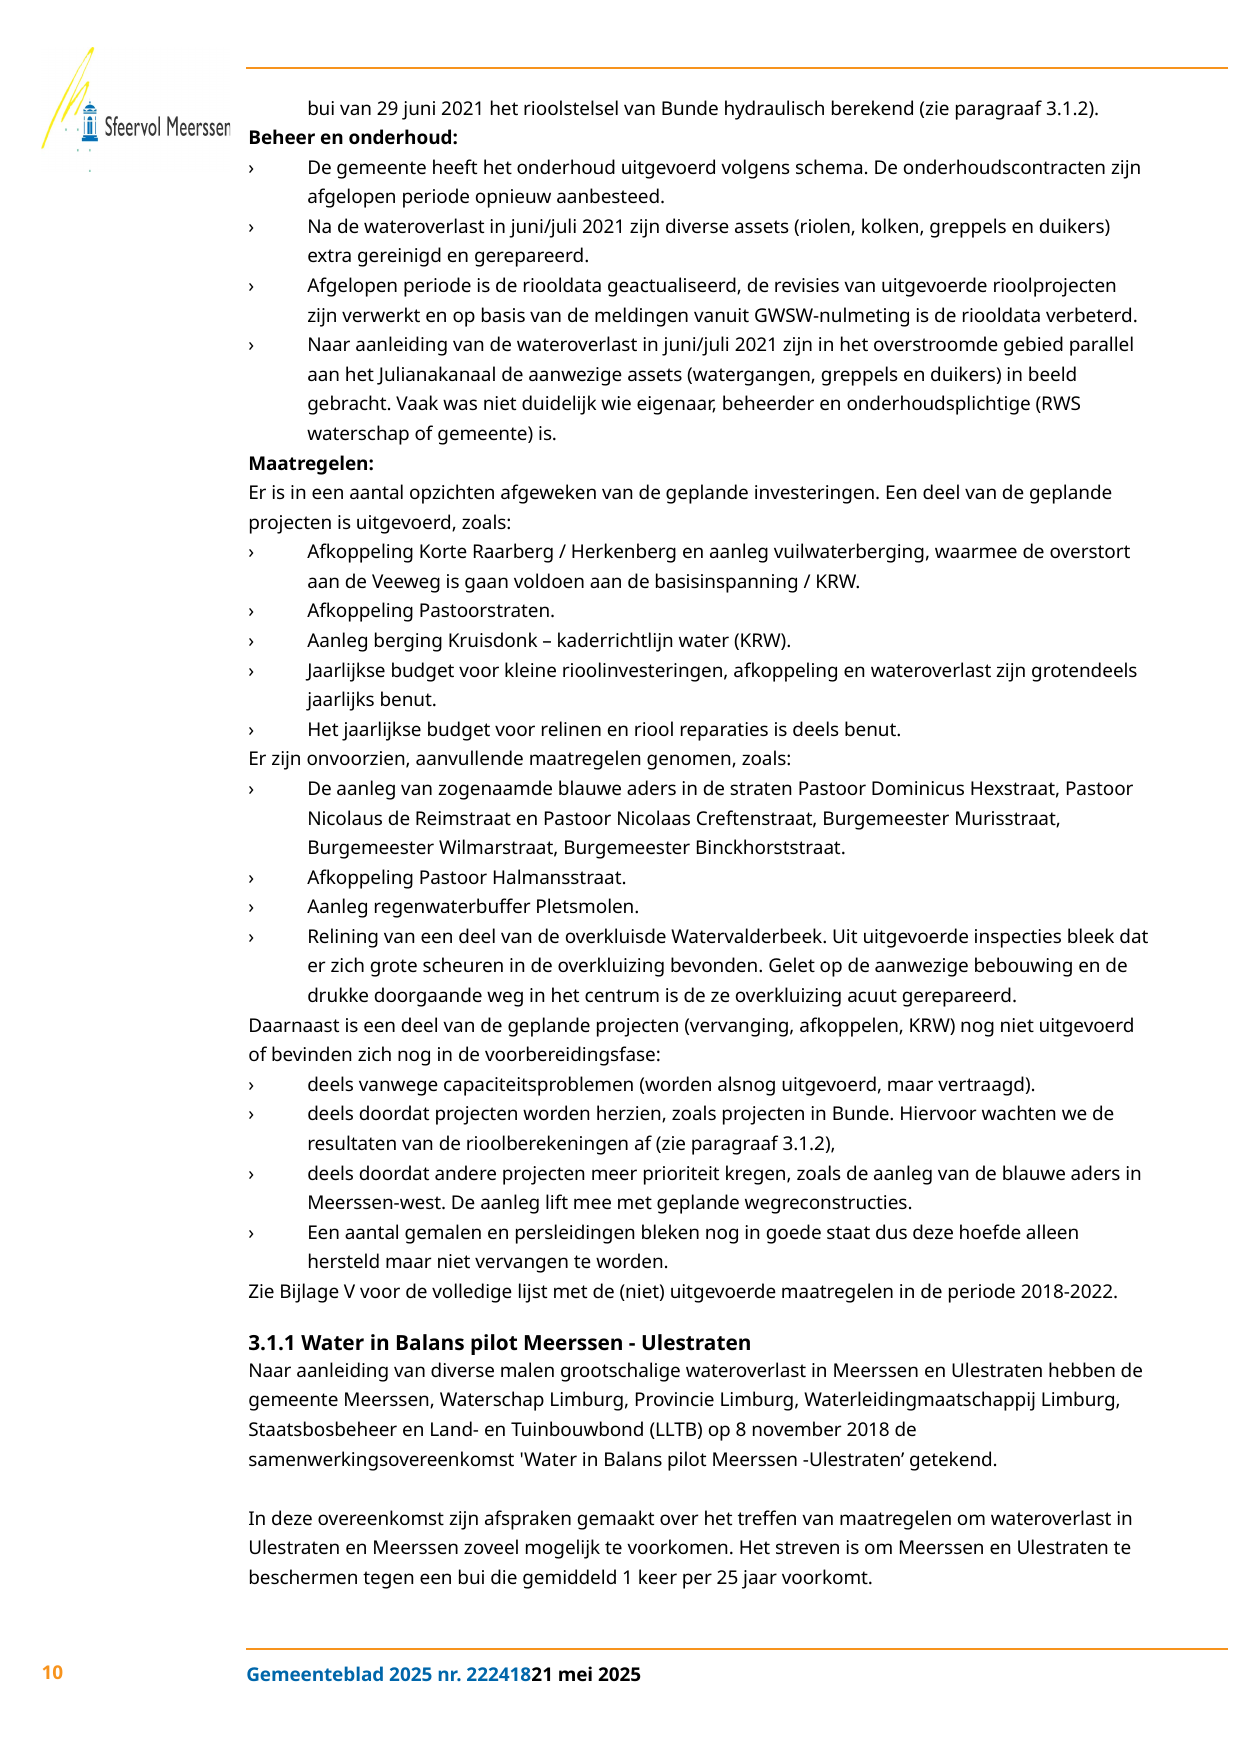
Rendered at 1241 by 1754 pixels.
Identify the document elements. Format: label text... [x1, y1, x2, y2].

list Afgelopen periode is de riooldata geactualiseerd, de revisies van uitgevoerde rioolprojecten zijn verwerkt en op basis van de meldingen vanuit GWSW-nulmeting is de riooldata verbeterd. [248, 272, 1152, 328]
text Daarnaast is een deel van de geplande projecten (vervanging, afkoppelen, KRW) nog niet uitgevoerd of bevinden zich nog in de voorbereidingsfase: [248, 1012, 1152, 1067]
text 3.1.1 Water in Balans pilot Meerssen - Ulestraten [248, 1328, 1152, 1357]
list deels vanwege capaciteitsproblemen (worden alsnog uitgevoerd, maar vertraagd). [248, 1071, 1152, 1097]
list Afkoppeling Pastoorstraten. [248, 598, 1152, 623]
list Afkoppeling Korte Raarberg / Herkenberg en aanleg vuilwaterberging, waarmee de overstort aan de Veeweg is gaan voldoen aan de basisinspanning / KRW. [248, 538, 1152, 594]
picture [41, 47, 231, 172]
text Er is in een aantal opzichten afgeweken van de geplande investeringen. Een deel van de geplande projecten is uitgevoerd, zoals: [248, 479, 1152, 535]
text Maatregelen: [248, 450, 1152, 476]
text Naar aanleiding van diverse malen grootschalige wateroverlast in Meerssen en Ulestraten hebben de gemeente Meerssen, Waterschap Limburg, Provincie Limburg, Waterleidingmaatschappij Limburg, Staatsbosbeheer en Land- en Tuinbouwbond (LLTB) op 8 november 2018 de samenwerkingsovereenkomst 'Water in Balans pilot Meerssen -Ulestraten’ getekend. [248, 1357, 1152, 1471]
list deels doordat andere projecten meer prioriteit kregen, zoals de aanleg van de blauwe aders in Meerssen-west. De aanleg lift mee met geplande wegreconstructies. [248, 1160, 1152, 1215]
list Het jaarlijkse budget voor relinen en riool reparaties is deels benut. [248, 716, 1152, 742]
text Er zijn onvoorzien, aanvullende maatregelen genomen, zoals: [248, 746, 1152, 771]
list Afkoppeling Pastoor Halmansstraat. [248, 864, 1152, 890]
text Zie Bijlage V voor de volledige lijst met de (niet) uitgevoerde maatregelen in de periode 2018-2022. [248, 1278, 1152, 1304]
list Een aantal gemalen en persleidingen bleken nog in goede staat dus deze hoefde alleen hersteld maar niet vervangen te worden. [248, 1219, 1152, 1274]
text In deze overeenkomst zijn afspraken gemaakt over het treffen van maatregelen om wateroverlast in Ulestraten en Meerssen zoveel mogelijk te voorkomen. Het streven is om Meerssen en Ulestraten te beschermen tegen een bui die gemiddeld 1 keer per 25 jaar voorkomt. [248, 1505, 1152, 1590]
list De gemeente heeft het onderhoud uitgevoerd volgens schema. De onderhoudscontracten zijn afgelopen periode opnieuw aanbesteed. [248, 154, 1152, 209]
list Naar aanleiding van de wateroverlast in juni/juli 2021 zijn in het overstroomde gebied parallel aan het Julianakanaal de aanwezige assets (watergangen, greppels en duikers) in beeld gebracht. Vaak was niet duidelijk wie eigenaar, beheerder en onderhoudsplichtige (RWS waterschap of gemeente) is. [248, 331, 1152, 446]
list deels doordat projecten worden herzien, zoals projecten in Bunde. Hiervoor wachten we de resultaten van de rioolberekeningen af (zie paragraaf 3.1.2), [248, 1101, 1152, 1156]
list bui van 29 juni 2021 het rioolstelsel van Bunde hydraulisch berekend (zie paragraaf 3.1.2). [248, 95, 1152, 121]
list Aanleg regenwaterbuffer Pletsmolen. [248, 893, 1152, 919]
text Beheer en onderhoud: [248, 124, 1152, 150]
list De aanleg van zogenaamde blauwe aders in de straten Pastoor Dominicus Hexstraat, Pastoor Nicolaus de Reimstraat en Pastoor Nicolaas Creftenstraat, Burgemeester Murisstraat, Burgemeester Wilmarstraat, Burgemeester Binckhorststraat. [248, 775, 1152, 860]
list Jaarlijkse budget voor kleine rioolinvesteringen, afkoppeling en wateroverlast zijn grotendeels jaarlijks benut. [248, 657, 1152, 712]
list Na de wateroverlast in juni/juli 2021 zijn diverse assets (riolen, kolken, greppels en duikers) extra gereinigd en gerepareerd. [248, 213, 1152, 268]
list Relining van een deel van de overkluisde Watervalderbeek. Uit uitgevoerde inspecties bleek dat er zich grote scheuren in de overkluizing bevonden. Gelet op de aanwezige bebouwing en de drukke doorgaande weg in het centrum is de ze overkluizing acuut gerepareerd. [248, 923, 1152, 1008]
list Aanleg berging Kruisdonk – kaderrichtlijn water (KRW). [248, 627, 1152, 653]
